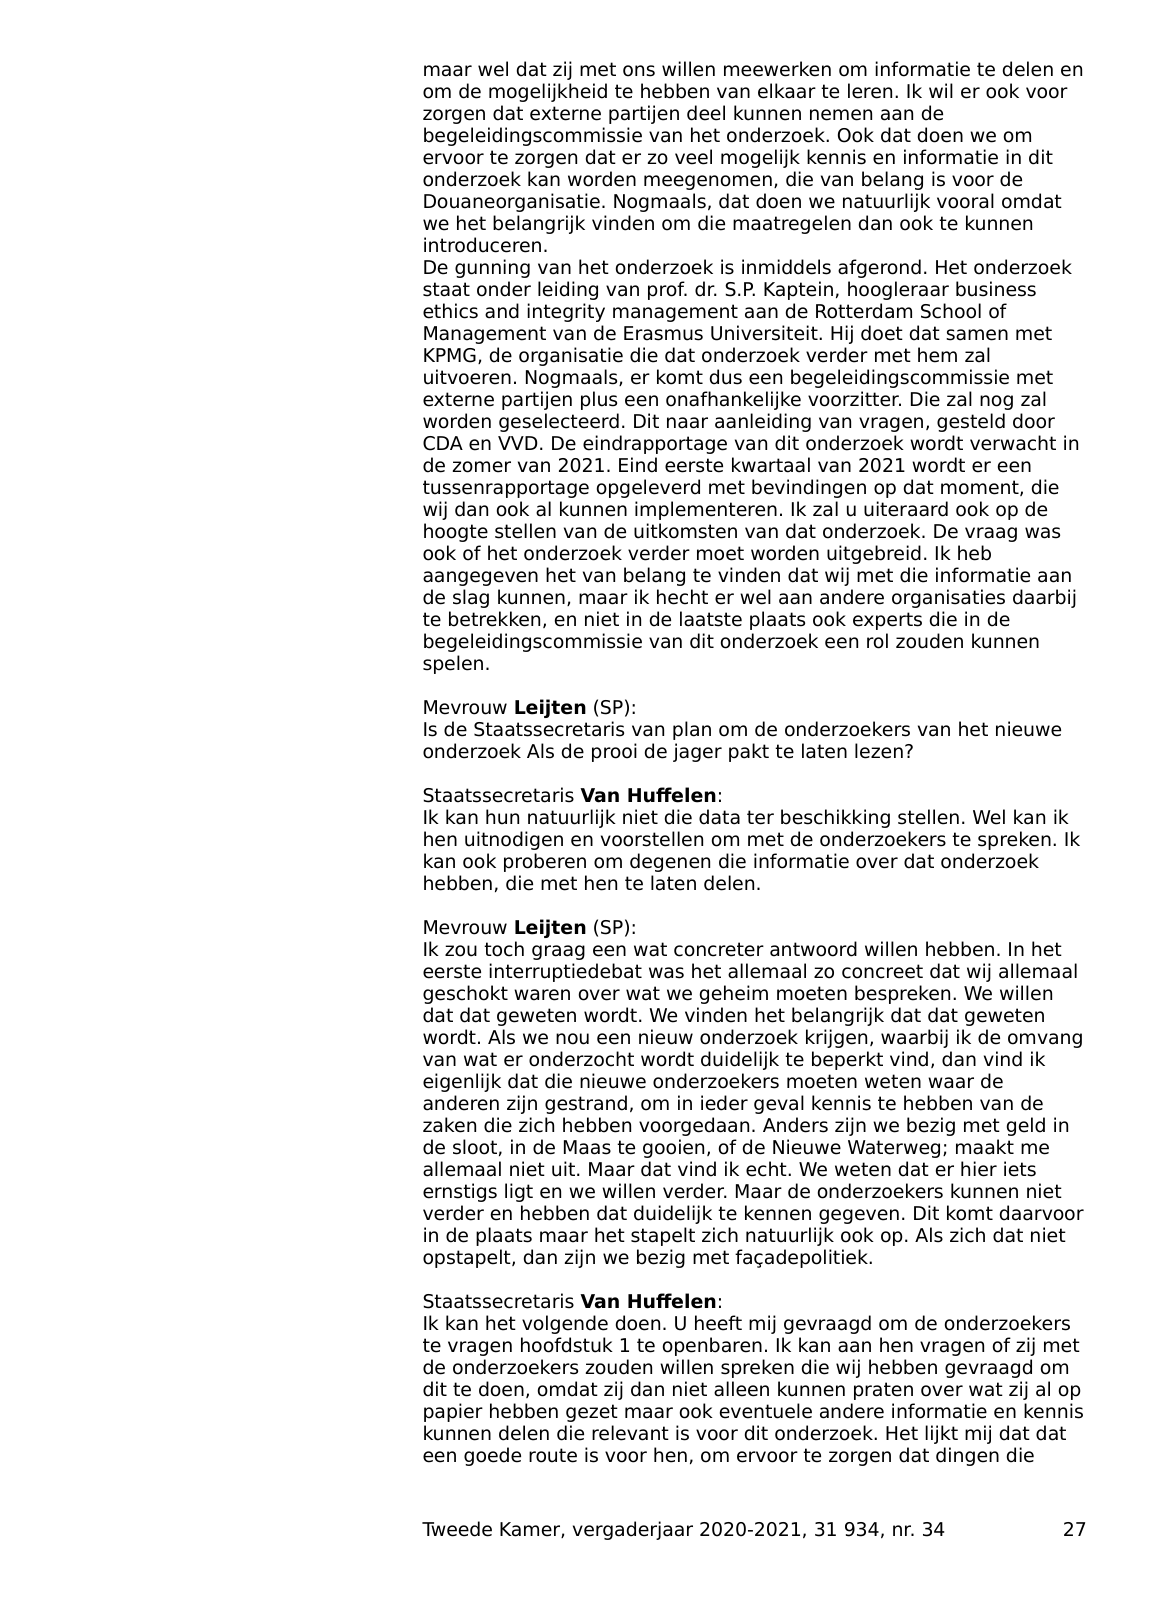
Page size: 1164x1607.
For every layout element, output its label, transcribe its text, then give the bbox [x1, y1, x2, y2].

text Ik zou toch graag een wat concreter antwoord willen hebben. In het eerste interruptiedebat was het allemaal zo concreet dat wij allemaal geschokt waren over wat we geheim moeten bespreken. We willen dat dat geweten wordt. We vinden het belangrijk dat dat geweten wordt. Als we nou een nieuw onderzoek krijgen, waarbij ik de omvang van wat er onderzocht wordt duidelijk te beperkt vind, dan vind ik eigenlijk dat die nieuwe onderzoekers moeten weten waar de anderen zijn gestrand, om in ieder geval kennis te hebben van de zaken die zich hebben voorgedaan. Anders zijn we bezig met geld in de sloot, in de Maas te gooien, of de Nieuwe Waterweg; maakt me allemaal niet uit. Maar dat vind ik echt. We weten dat er hier iets ernstigs ligt en we willen verder. Maar de onderzoekers kunnen niet verder en hebben dat duidelijk te kennen gegeven. Dit komt daarvoor in de plaats maar het stapelt zich natuurlijk ook op. Als zich dat niet opstapelt, dan zijn we bezig met façadepolitiek. [422, 939, 1087, 1268]
text Staatssecretaris Van Huffelen: [422, 785, 1087, 807]
text Ik kan het volgende doen. U heeft mij gevraagd om de onderzoekers te vragen hoofdstuk 1 te openbaren. Ik kan aan hen vragen of zij met de onderzoekers zouden willen spreken die wij hebben gevraagd om dit te doen, omdat zij dan niet alleen kunnen praten over wat zij al op papier hebben gezet maar ook eventuele andere informatie en kennis kunnen delen die relevant is voor dit onderzoek. Het lijkt mij dat dat een goede route is voor hen, om ervoor te zorgen dat dingen die [422, 1313, 1087, 1467]
text Staatssecretaris Van Huffelen: [422, 1291, 1087, 1313]
text De gunning van het onderzoek is inmiddels afgerond. Het onderzoek staat onder leiding van prof. dr. S.P. Kaptein, hoogleraar business ethics and integrity management aan de Rotterdam School of Management van de Erasmus Universiteit. Hij doet dat samen met KPMG, de organisatie die dat onderzoek verder met hem zal uitvoeren. Nogmaals, er komt dus een begeleidingscommissie met externe partijen plus een onafhankelijke voorzitter. Die zal nog zal worden geselecteerd. Dit naar aanleiding van vragen, gesteld door CDA en VVD. De eindrapportage van dit onderzoek wordt verwacht in de zomer van 2021. Eind eerste kwartaal van 2021 wordt er een tussenrapportage opgeleverd met bevindingen op dat moment, die wij dan ook al kunnen implementeren. Ik zal u uiteraard ook op de hoogte stellen van de uitkomsten van dat onderzoek. De vraag was ook of het onderzoek verder moet worden uitgebreid. Ik heb aangegeven het van belang te vinden dat wij met die informatie aan de slag kunnen, maar ik hecht er wel aan andere organisaties daarbij te betrekken, en niet in de laatste plaats ook experts die in de begeleidingscommissie van dit onderzoek een rol zouden kunnen spelen. [422, 257, 1087, 674]
text Mevrouw Leijten (SP): [422, 917, 1087, 939]
text Ik kan hun natuurlijk niet die data ter beschikking stellen. Wel kan ik hen uitnodigen en voorstellen om met de onderzoekers te spreken. Ik kan ook proberen om degenen die informatie over dat onderzoek hebben, die met hen te laten delen. [422, 807, 1087, 895]
text Mevrouw Leijten (SP): [422, 697, 1087, 719]
text Is de Staatssecretaris van plan om de onderzoekers van het nieuwe onderzoek Als de prooi de jager pakt te laten lezen? [422, 719, 1087, 763]
text maar wel dat zij met ons willen meewerken om informatie te delen en om de mogelijkheid te hebben van elkaar te leren. Ik wil er ook voor zorgen dat externe partijen deel kunnen nemen aan de begeleidingscommissie van het onderzoek. Ook dat doen we om ervoor te zorgen dat er zo veel mogelijk kennis en informatie in dit onderzoek kan worden meegenomen, die van belang is voor de Douaneorganisatie. Nogmaals, dat doen we natuurlijk vooral omdat we het belangrijk vinden om die maatregelen dan ook te kunnen introduceren. [422, 59, 1087, 257]
